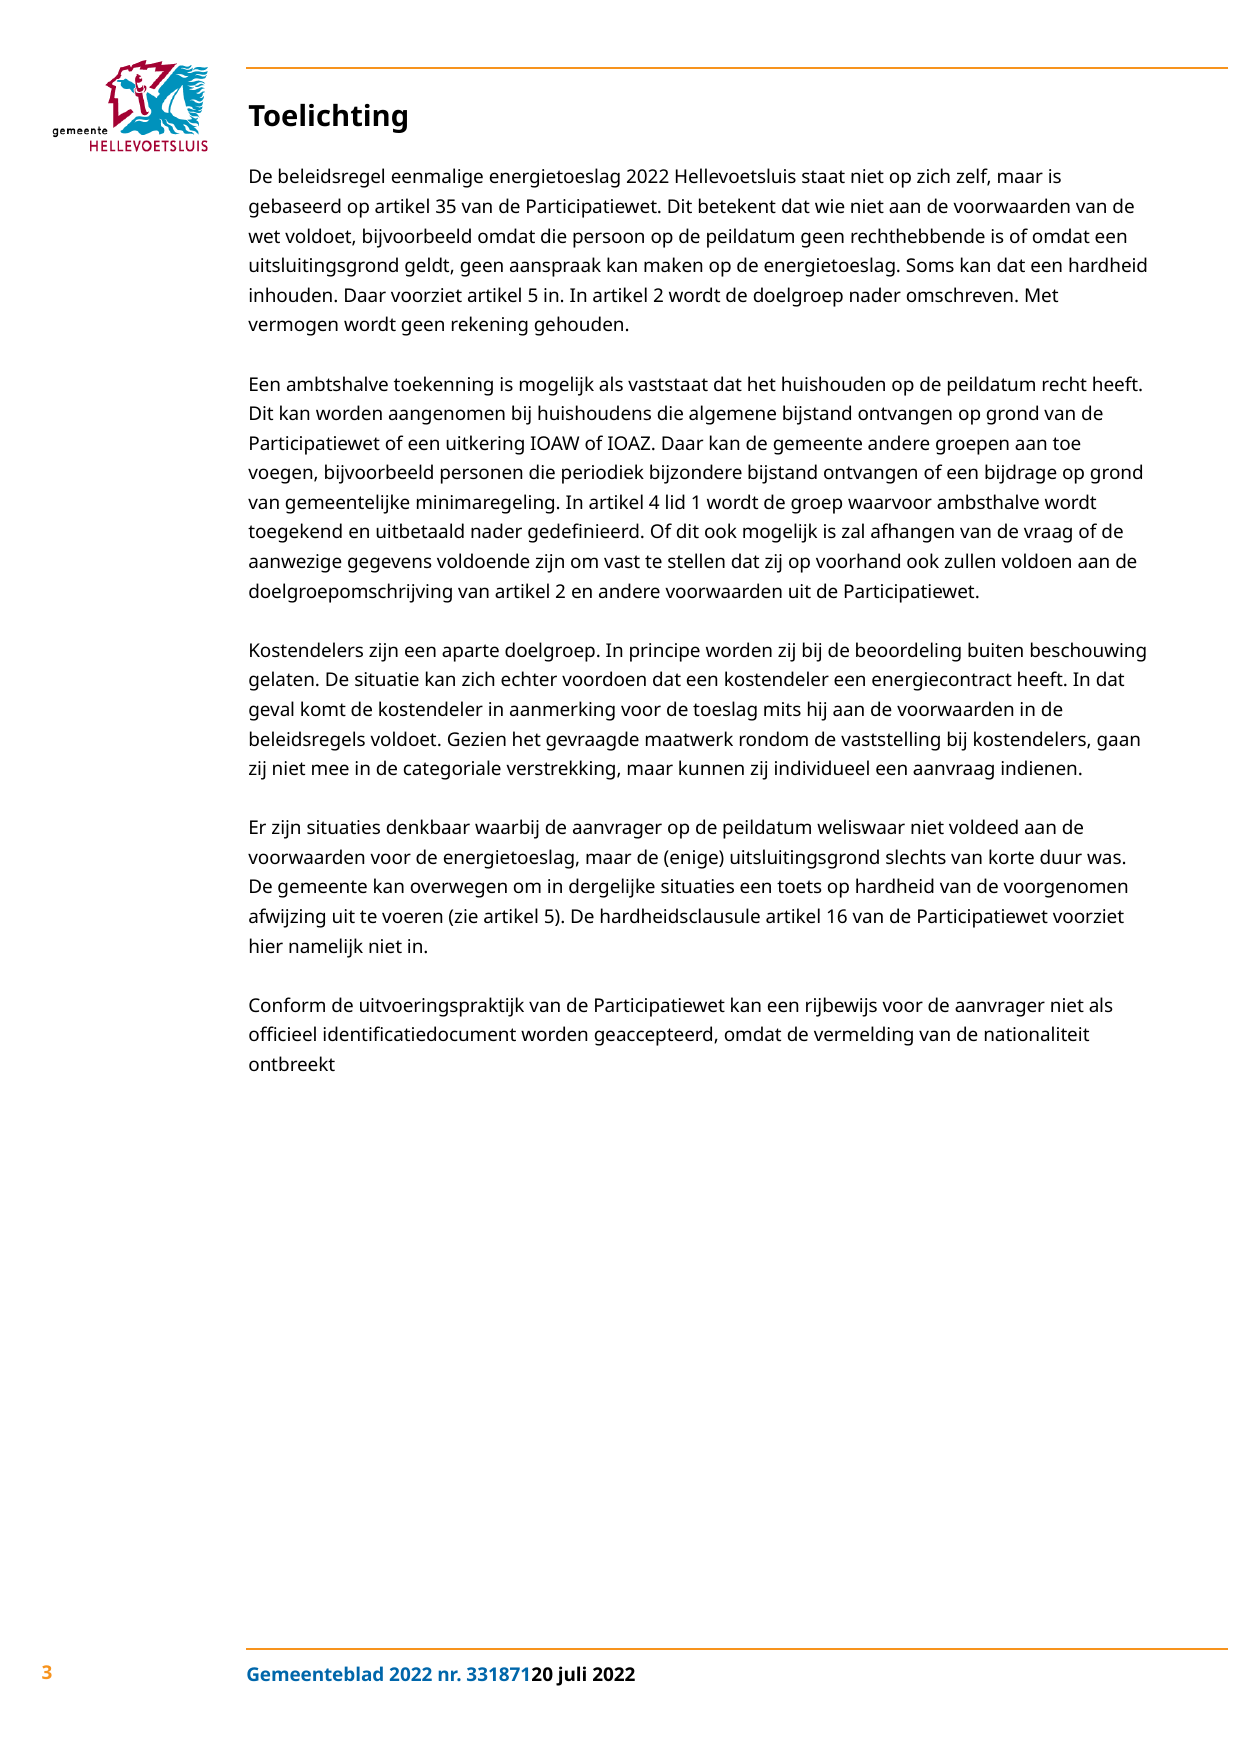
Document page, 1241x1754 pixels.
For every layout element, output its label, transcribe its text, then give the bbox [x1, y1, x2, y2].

picture [41, 47, 231, 172]
text Er zijn situaties denkbaar waarbij de aanvrager op de peildatum weliswaar niet voldeed aan de voorwaarden voor de energietoeslag, maar de (enige) uitsluitingsgrond slechts van korte duur was. De gemeente kan overwegen om in dergelijke situaties een toets op hardheid van de voorgenomen afwijzing uit te voeren (zie artikel 5). De hardheidsclausule artikel 16 van de Participatiewet voorziet hier namelijk niet in. [248, 814, 1152, 958]
text Kostendelers zijn een aparte doelgroep. In principe worden zij bij de beoordeling buiten beschouwing gelaten. De situatie kan zich echter voordoen dat een kostendeler een energiecontract heeft. In dat geval komt de kostendeler in aanmerking voor de toeslag mits hij aan de voorwaarden in de beleidsregels voldoet. Gezien het gevraagde maatwerk rondom de vaststelling bij kostendelers, gaan zij niet mee in de categoriale verstrekking, maar kunnen zij individueel een aanvraag indienen. [248, 637, 1152, 781]
text Toelichting [248, 95, 1152, 134]
text Conform de uitvoeringspraktijk van de Participatiewet kan een rijbewijs voor de aanvrager niet als officieel identificatiedocument worden geaccepteerd, omdat de vermelding van de nationaliteit ontbreekt [248, 992, 1152, 1077]
text De beleidsregel eenmalige energietoeslag 2022 Hellevoetsluis staat niet op zich zelf, maar is gebaseerd op artikel 35 van de Participatiewet. Dit betekent dat wie niet aan de voorwaarden van de wet voldoet, bijvoorbeeld omdat die persoon op de peildatum geen rechthebbende is of omdat een uitsluitingsgrond geldt, geen aanspraak kan maken op de energietoeslag. Soms kan dat een hardheid inhouden. Daar voorziet artikel 5 in. In artikel 2 wordt de doelgroep nader omschreven. Met vermogen wordt geen rekening gehouden. [248, 164, 1152, 337]
text Een ambtshalve toekenning is mogelijk als vaststaat dat het huishouden op de peildatum recht heeft. Dit kan worden aangenomen bij huishoudens die algemene bijstand ontvangen op grond van de Participatiewet of een uitkering IOAW of IOAZ. Daar kan de gemeente andere groepen aan toe voegen, bijvoorbeeld personen die periodiek bijzondere bijstand ontvangen of een bijdrage op grond van gemeentelijke minimaregeling. In artikel 4 lid 1 wordt de groep waarvoor ambsthalve wordt toegekend en uitbetaald nader gedefinieerd. Of dit ook mogelijk is zal afhangen van de vraag of de aanwezige gegevens voldoende zijn om vast te stellen dat zij op voorhand ook zullen voldoen aan de doelgroepomschrijving van artikel 2 en andere voorwaarden uit de Participatiewet. [248, 371, 1152, 603]
